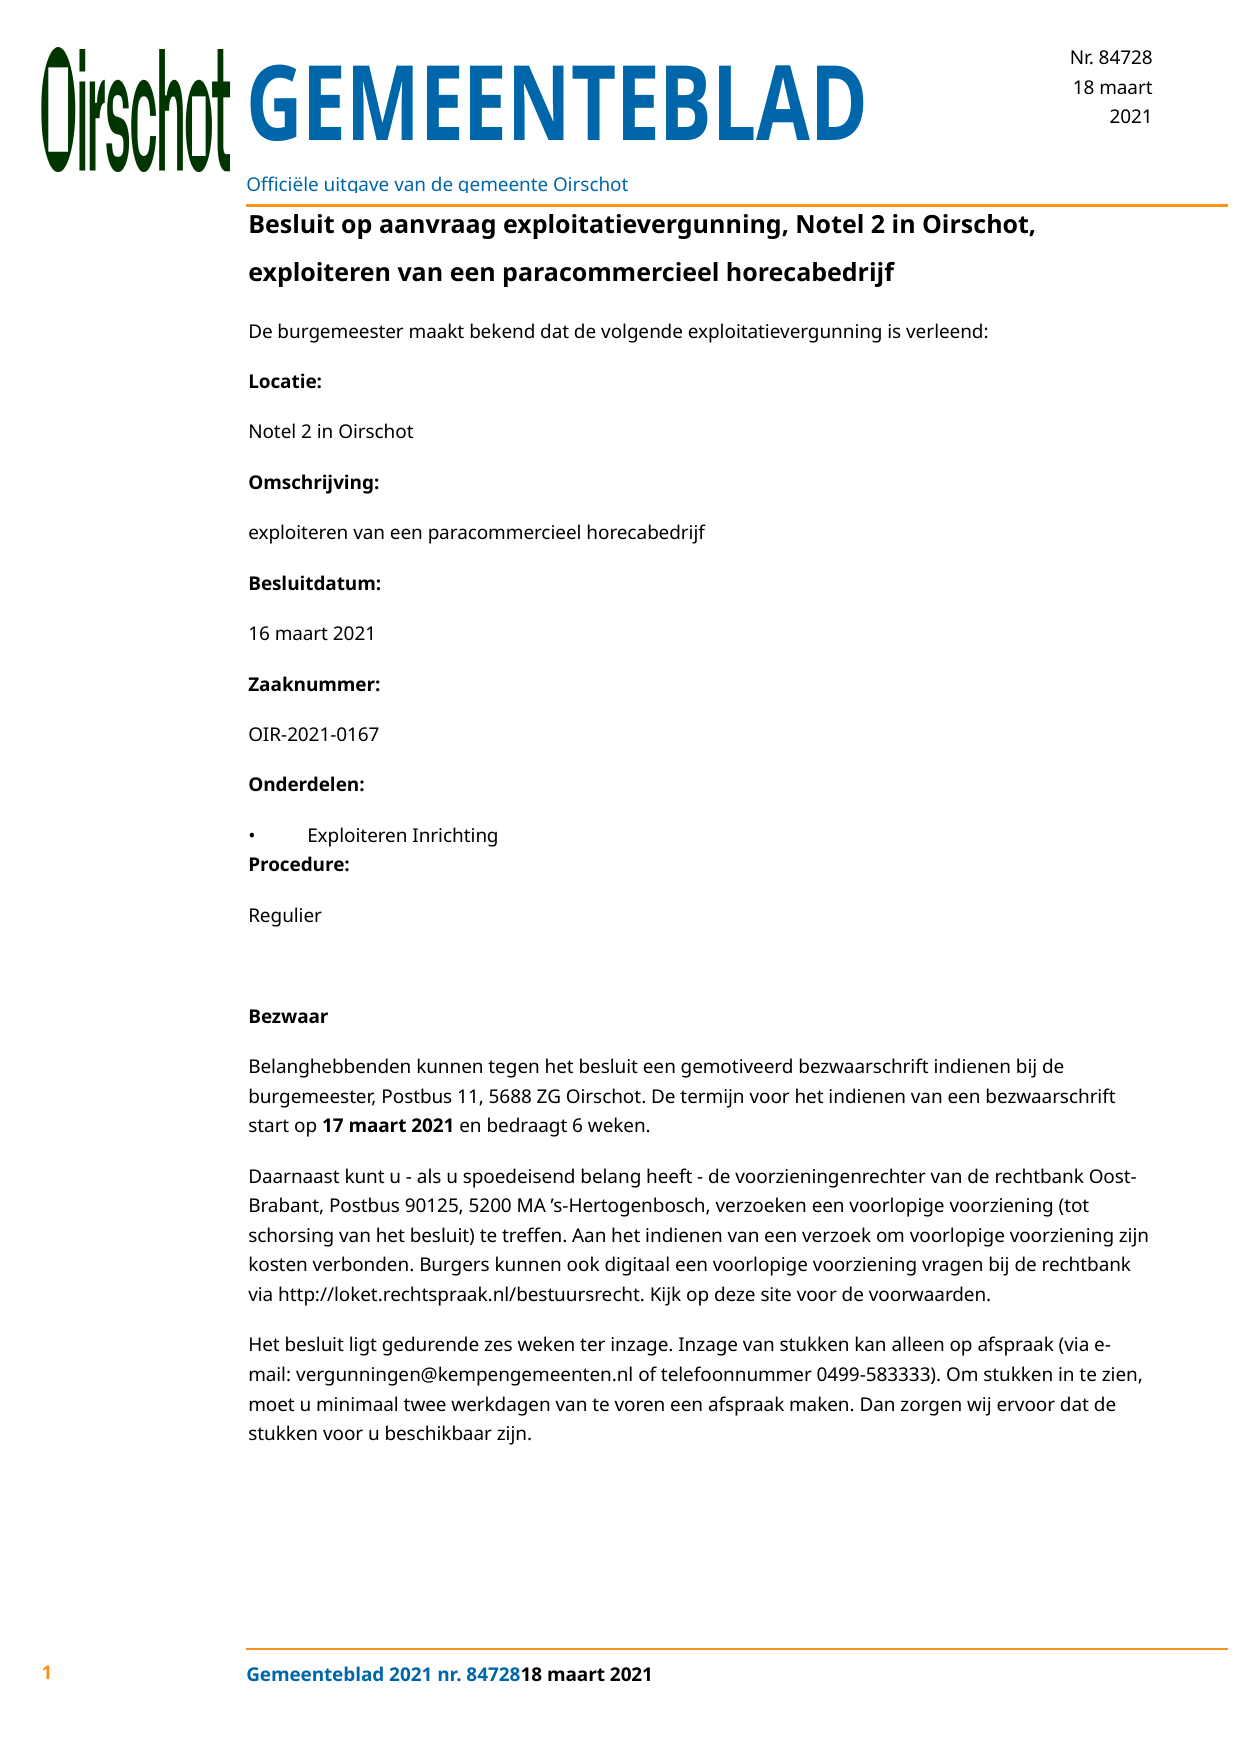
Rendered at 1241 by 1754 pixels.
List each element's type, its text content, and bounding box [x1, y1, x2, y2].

text Onderdelen: [248, 772, 1152, 797]
text Het besluit ligt gedurende zes weken ter inzage. Inzage van stukken kan alleen op afspraak (via e-mail: vergunningen@kempengemeenten.nl of telefoonnummer 0499-583333). Om stukken in te zien, moet u minimaal twee werkdagen van te voren een afspraak maken. Dan zorgen wij ervoor dat de stukken voor u beschikbaar zijn. [248, 1332, 1152, 1446]
text Belanghebbenden kunnen tegen het besluit een gemotiveerd bezwaarschrift indienen bij de burgemeester, Postbus 11, 5688 ZG Oirschot. De termijn voor het indienen van een bezwaarschrift start op 17 maart 2021 en bedraagt 6 weken. [248, 1053, 1152, 1138]
text exploiteren van een paracommercieel horecabedrijf [248, 519, 1152, 545]
text Besluit op aanvraag exploitatievergunning, Notel 2 in Oirschot, exploiteren van een paracommercieel horecabedrijf [248, 207, 1152, 288]
text Omschrijving: [248, 469, 1152, 495]
text Notel 2 in Oirschot [248, 419, 1152, 444]
text De burgemeester maakt bekend dat de volgende exploitatievergunning is verleend: [248, 318, 1152, 344]
text Procedure: [248, 852, 1152, 877]
text Regulier [248, 902, 1152, 928]
text Bezwaar [248, 1003, 1152, 1029]
text 16 maart 2021 [248, 620, 1152, 646]
list Exploiteren Inrichting [248, 822, 1152, 848]
text Zaaknummer: [248, 671, 1152, 697]
text OIR-2021-0167 [248, 721, 1152, 747]
text Locatie: [248, 368, 1152, 394]
picture [41, 47, 231, 172]
text Besluitdatum: [248, 570, 1152, 596]
text Daarnaast kunt u - als u spoedeisend belang heeft - de voorzieningenrechter van de rechtbank Oost-Brabant, Postbus 90125, 5200 MA ’s-Hertogenbosch, verzoeken een voorlopige voorziening (tot schorsing van het besluit) te treffen. Aan het indienen van een verzoek om voorlopige voorziening zijn kosten verbonden. Burgers kunnen ook digitaal een voorlopige voorziening vragen bij de rechtbank via http://loket.rechtspraak.nl/bestuursrecht. Kijk op deze site voor de voorwaarden. [248, 1163, 1152, 1307]
